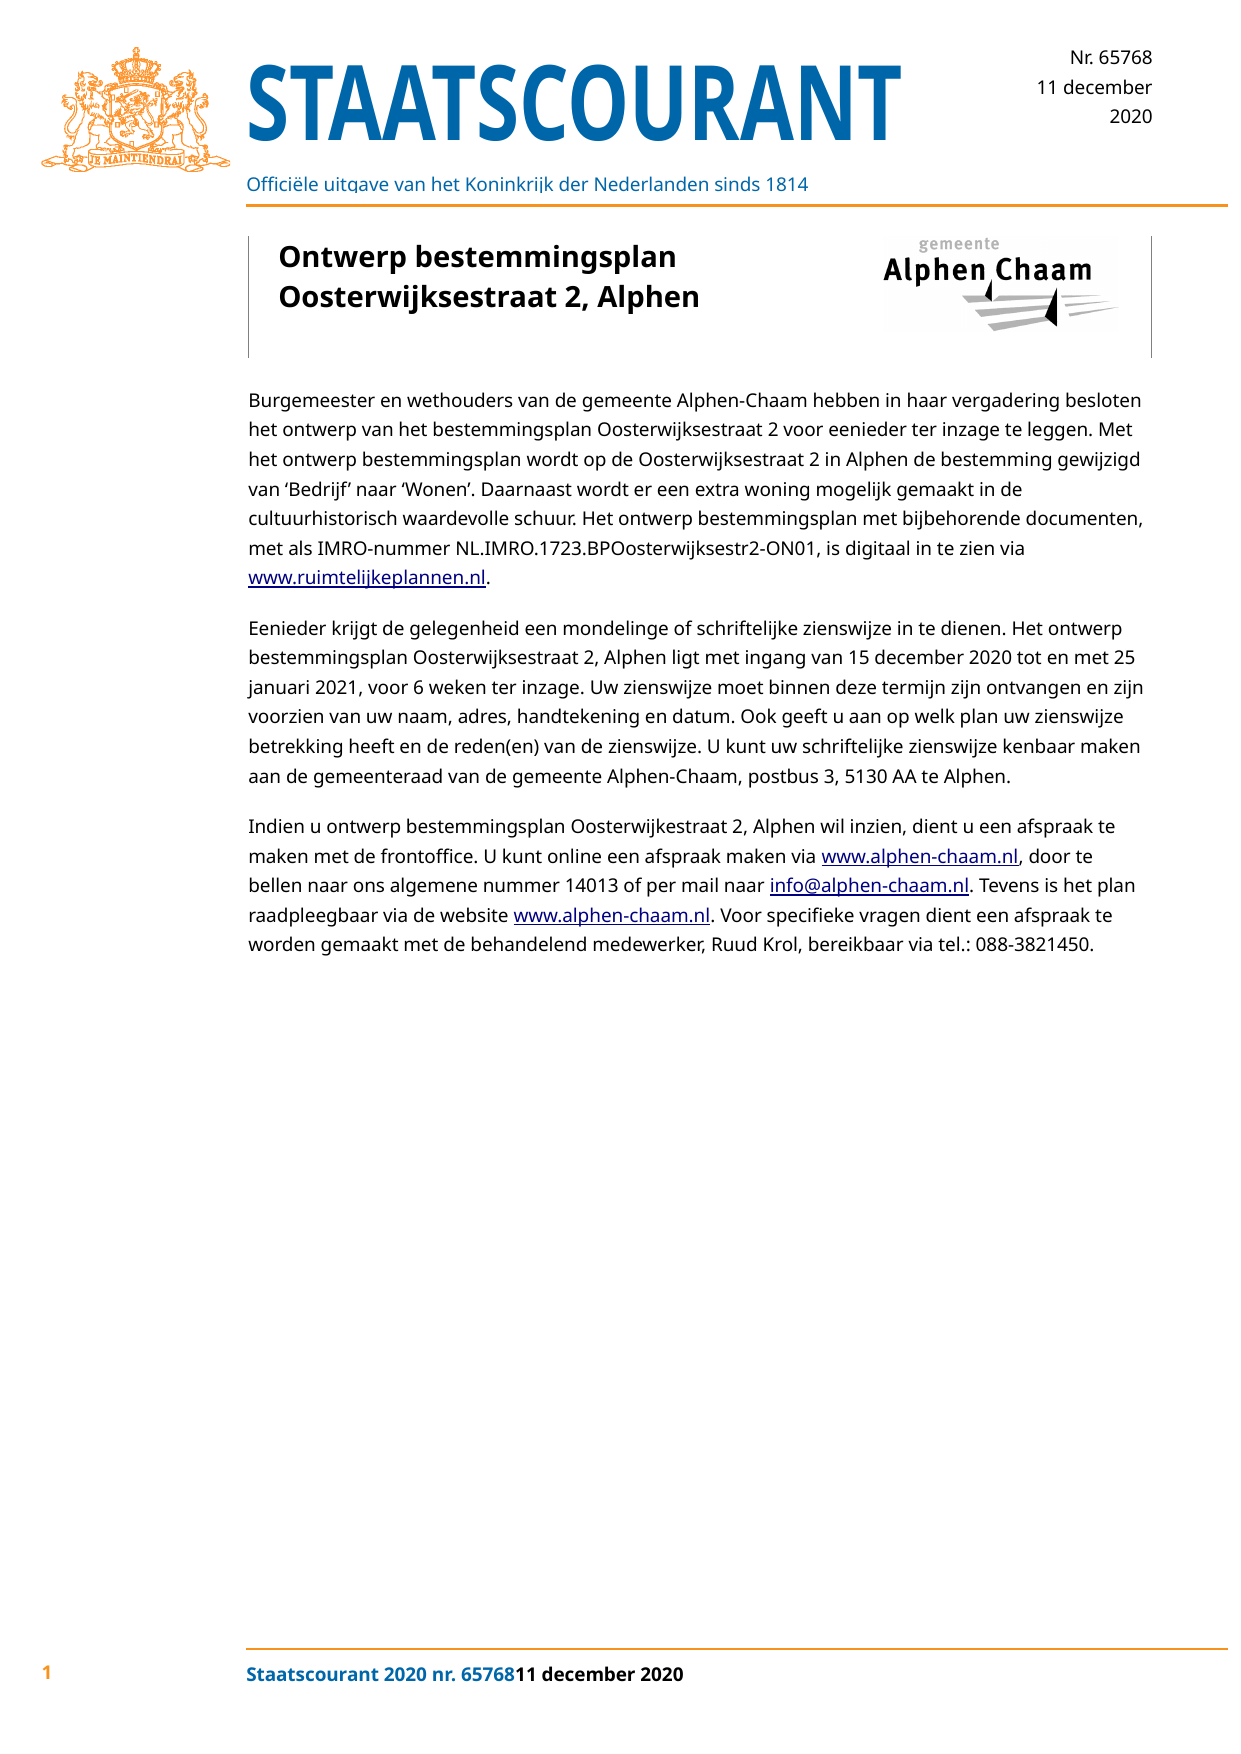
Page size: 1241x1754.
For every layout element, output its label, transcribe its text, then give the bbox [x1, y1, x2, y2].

text Eenieder krijgt de gelegenheid een mondelinge of schriftelijke zienswijze in te dienen. Het ontwerp bestemmingsplan Oosterwijksestraat 2, Alphen ligt met ingang van 15 december 2020 tot en met 25 januari 2021, voor 6 weken ter inzage. Uw zienswijze moet binnen deze termijn zijn ontvangen en zijn voorzien van uw naam, adres, handtekening en datum. Ook geeft u aan op welk plan uw zienswijze betrekking heeft en de reden(en) van de zienswijze. U kunt uw schriftelijke zienswijze kenbaar maken aan de gemeenteraad van de gemeente Alphen-Chaam, postbus 3, 5130 AA te Alphen. [248, 615, 1152, 789]
text Indien u ontwerp bestemmingsplan Oosterwijkestraat 2, Alphen wil inzien, dient u een afspraak te maken met de frontoffice. U kunt online een afspraak maken via www.alphen-chaam.nl, door te bellen naar ons algemene nummer 14013 of per mail naar info@alphen-chaam.nl. Tevens is het plan raadpleegbaar via de website www.alphen-chaam.nl. Voor specifieke vragen dient een afspraak te worden gemaakt met de behandelend medewerker, Ruud Krol, bereikbaar via tel.: 088-3821450. [248, 813, 1152, 957]
table_header [850, 236, 1151, 358]
picture [882, 236, 1119, 332]
text Burgemeester en wethouders van de gemeente Alphen-Chaam hebben in haar vergadering besloten het ontwerp van het bestemmingsplan Oosterwijksestraat 2 voor eenieder ter inzage te leggen. Met het ontwerp bestemmingsplan wordt op de Oosterwijksestraat 2 in Alphen de bestemming gewijzigd van ‘Bedrijf’ naar ‘Wonen’. Daarnaast wordt er een extra woning mogelijk gemaakt in de cultuurhistorisch waardevolle schuur. Het ontwerp bestemmingsplan met bijbehorende documenten, met als IMRO-nummer NL.IMRO.1723.BPOosterwijksestr2-ON01, is digitaal in te zien via www.ruimtelijkeplannen.nl. [248, 387, 1152, 590]
table_header Ontwerp bestemmingsplan Oosterwijksestraat 2, Alphen [249, 236, 850, 358]
picture [41, 47, 231, 172]
